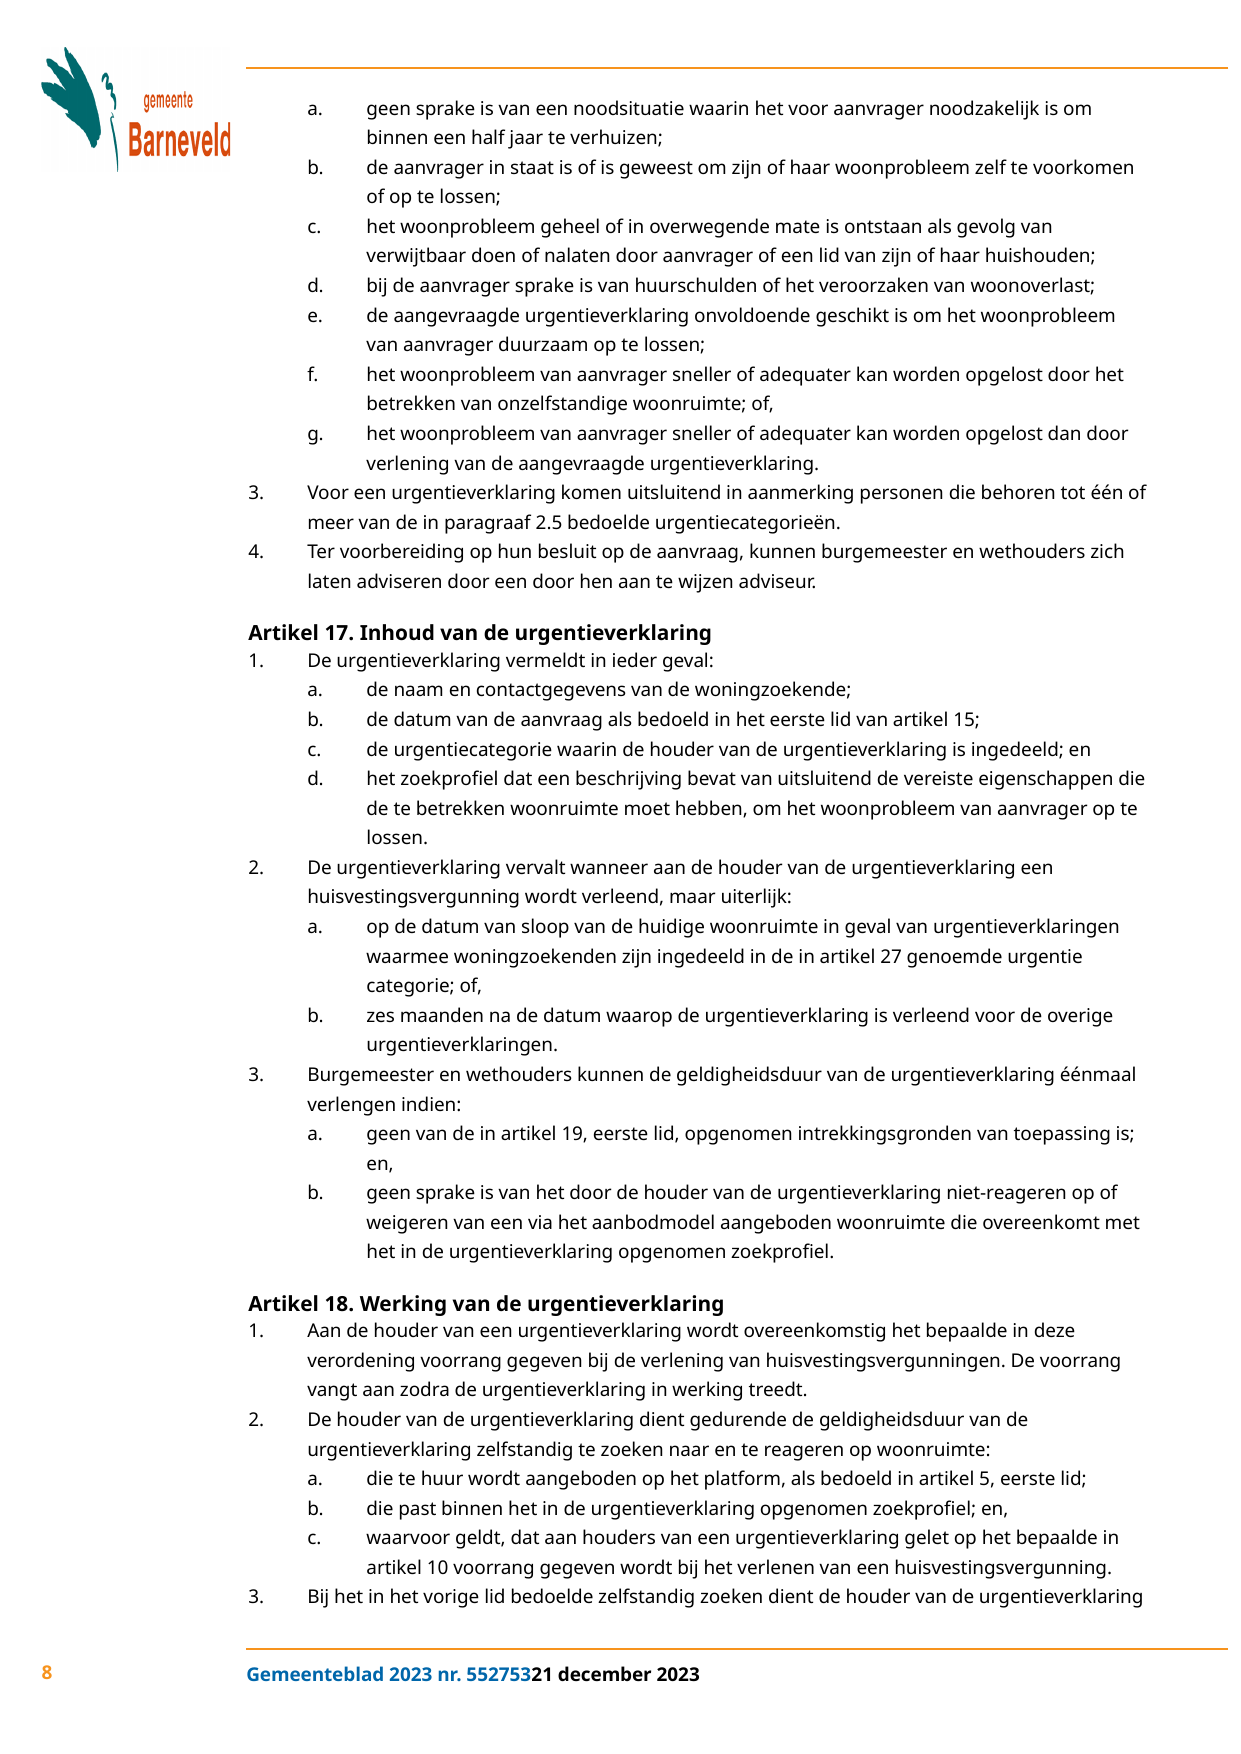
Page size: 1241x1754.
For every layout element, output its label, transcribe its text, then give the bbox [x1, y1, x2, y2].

list de aangevraagde urgentieverklaring onvoldoende geschikt is om het woonprobleem van aanvrager duurzaam op te lossen; [307, 302, 1152, 357]
list het zoekprofiel dat een beschrijving bevat van uitsluitend de vereiste eigenschappen die de te betrekken woonruimte moet hebben, om het woonprobleem van aanvrager op te lossen. [307, 765, 1152, 850]
list de naam en contactgegevens van de woningzoekende; [307, 677, 1152, 702]
list Burgemeester en wethouders kunnen de geldigheidsduur van de urgentieverklaring éénmaal verlengen indien: [248, 1061, 1152, 1116]
list die past binnen het in de urgentieverklaring opgenomen zoekprofiel; en, [307, 1495, 1152, 1521]
list geen sprake is van een noodsituatie waarin het voor aanvrager noodzakelijk is om binnen een half jaar te verhuizen; [307, 95, 1152, 150]
list Aan de houder van een urgentieverklaring wordt overeenkomstig het bepaalde in deze verordening voorrang gegeven bij de verlening van huisvestingsvergunningen. De voorrang vangt aan zodra de urgentieverklaring in werking treedt. [248, 1317, 1152, 1402]
list het woonprobleem geheel of in overwegende mate is ontstaan als gevolg van verwijtbaar doen of nalaten door aanvrager of een lid van zijn of haar huishouden; [307, 213, 1152, 268]
list waarvoor geldt, dat aan houders van een urgentieverklaring gelet op het bepaalde in artikel 10 voorrang gegeven wordt bij het verlenen van een huisvestingsvergunning. [307, 1524, 1152, 1580]
list De urgentieverklaring vervalt wanneer aan de houder van de urgentieverklaring een huisvestingsvergunning wordt verleend, maar uiterlijk: [248, 854, 1152, 909]
list zes maanden na de datum waarop de urgentieverklaring is verleend voor de overige urgentieverklaringen. [307, 1002, 1152, 1057]
list Voor een urgentieverklaring komen uitsluitend in aanmerking personen die behoren tot één of meer van de in paragraaf 2.5 bedoelde urgentiecategorieën. [248, 479, 1152, 535]
list die te huur wordt aangeboden op het platform, als bedoeld in artikel 5, eerste lid; [307, 1465, 1152, 1491]
picture [41, 47, 231, 172]
list op de datum van sloop van de huidige woonruimte in geval van urgentieverklaringen waarmee woningzoekenden zijn ingedeeld in de in artikel 27 genoemde urgentie categorie; of, [307, 913, 1152, 998]
list De houder van de urgentieverklaring dient gedurende de geldigheidsduur van de urgentieverklaring zelfstandig te zoeken naar en te reageren op woonruimte: [248, 1406, 1152, 1462]
text Artikel 17. Inhoud van de urgentieverklaring [248, 618, 1152, 647]
list geen van de in artikel 19, eerste lid, opgenomen intrekkingsgronden van toepassing is; en, [307, 1120, 1152, 1176]
list de urgentiecategorie waarin de houder van de urgentieverklaring is ingedeeld; en [307, 736, 1152, 761]
list het woonprobleem van aanvrager sneller of adequater kan worden opgelost door het betrekken van onzelfstandige woonruimte; of, [307, 361, 1152, 416]
list geen sprake is van het door de houder van de urgentieverklaring niet-reageren op of weigeren van een via het aanbodmodel aangeboden woonruimte die overeenkomt met het in de urgentieverklaring opgenomen zoekprofiel. [307, 1179, 1152, 1264]
list de aanvrager in staat is of is geweest om zijn of haar woonprobleem zelf te voorkomen of op te lossen; [307, 154, 1152, 209]
list De urgentieverklaring vermeldt in ieder geval: [248, 647, 1152, 673]
list Bij het in het vorige lid bedoelde zelfstandig zoeken dient de houder van de urgentieverklaring [248, 1584, 1152, 1609]
text Artikel 18. Werking van de urgentieverklaring [248, 1289, 1152, 1317]
list Ter voorbereiding op hun besluit op de aanvraag, kunnen burgemeester en wethouders zich laten adviseren door een door hen aan te wijzen adviseur. [248, 538, 1152, 594]
list de datum van de aanvraag als bedoeld in het eerste lid van artikel 15; [307, 706, 1152, 732]
list het woonprobleem van aanvrager sneller of adequater kan worden opgelost dan door verlening van de aangevraagde urgentieverklaring. [307, 420, 1152, 476]
list bij de aanvrager sprake is van huurschulden of het veroorzaken van woonoverlast; [307, 272, 1152, 298]
